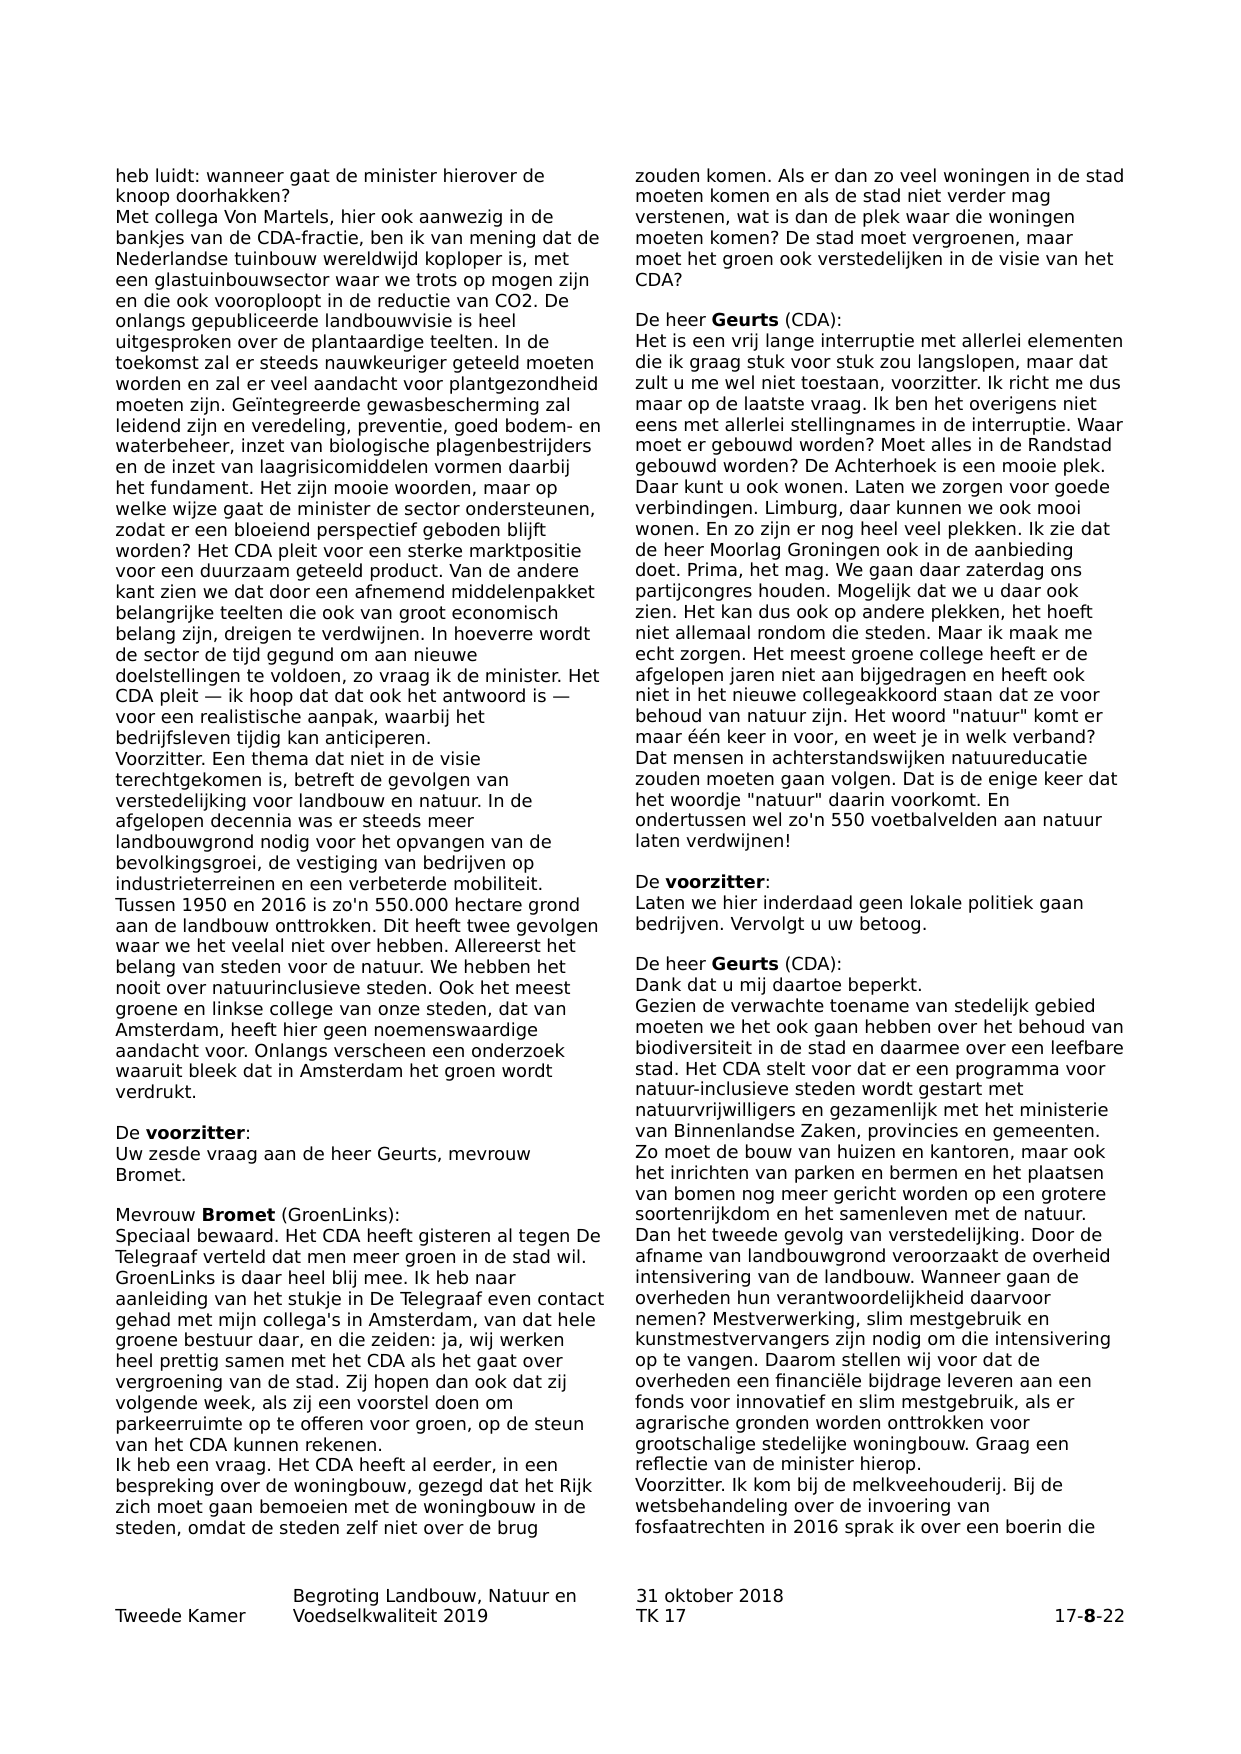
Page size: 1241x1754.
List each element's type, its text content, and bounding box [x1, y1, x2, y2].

text De heer Geurts (CDA): [635, 954, 1125, 975]
text Dan het tweede gevolg van verstedelijking. Door de afname van landbouwgrond veroorzaakt de overheid intensivering van de landbouw. Wanneer gaan de overheden hun verantwoordelijkheid daarvoor nemen? Mestverwerking, slim mestgebruik en kunstmestvervangers zijn nodig om die intensivering op te vangen. Daarom stellen wij voor dat de overheden een financiële bijdrage leveren aan een fonds voor innovatief en slim mestgebruik, als er agrarische gronden worden onttrokken voor grootschalige stedelijke woningbouw. Graag een reflectie van de minister hierop. [635, 1225, 1125, 1475]
text De voorzitter: [115, 1123, 605, 1143]
text De voorzitter: [635, 872, 1125, 893]
text Het is een vrij lange interruptie met allerlei elementen die ik graag stuk voor stuk zou langslopen, maar dat zult u me wel niet toestaan, voorzitter. Ik richt me dus maar op de laatste vraag. Ik ben het overigens niet eens met allerlei stellingnames in de interruptie. Waar moet er gebouwd worden? Moet alles in de Randstad gebouwd worden? De Achterhoek is een mooie plek. Daar kunt u ook wonen. Laten we zorgen voor goede verbindingen. Limburg, daar kunnen we ook mooi wonen. En zo zijn er nog heel veel plekken. Ik zie dat de heer Moorlag Groningen ook in de aanbieding doet. Prima, het mag. We gaan daar zaterdag ons partijcongres houden. Mogelijk dat we u daar ook zien. Het kan dus ook op andere plekken, het hoeft niet allemaal rondom die steden. Maar ik maak me echt zorgen. Het meest groene college heeft er de afgelopen jaren niet aan bijgedragen en heeft ook niet in het nieuwe collegeakkoord staan dat ze voor behoud van natuur zijn. Het woord "natuur" komt er maar één keer in voor, en weet je in welk verband? Dat mensen in achterstandswijken natuureducatie zouden moeten gaan volgen. Dat is de enige keer dat het woordje "natuur" daarin voorkomt. En ondertussen wel zo'n 550 voetbalvelden aan natuur laten verdwijnen! [635, 331, 1125, 852]
text Mevrouw Bromet (GroenLinks): [115, 1205, 605, 1226]
text zouden komen. Als er dan zo veel woningen in de stad moeten komen en als de stad niet verder mag verstenen, wat is dan de plek waar die woningen moeten komen? De stad moet vergroenen, maar moet het groen ook verstedelijken in de visie van het CDA? [635, 165, 1125, 290]
text Speciaal bewaard. Het CDA heeft gisteren al tegen De Telegraaf verteld dat men meer groen in de stad wil. GroenLinks is daar heel blij mee. Ik heb naar aanleiding van het stukje in De Telegraaf even contact gehad met mijn collega's in Amsterdam, van dat hele groene bestuur daar, en die zeiden: ja, wij werken heel prettig samen met het CDA als het gaat over vergroening van de stad. Zij hopen dan ook dat zij volgende week, als zij een voorstel doen om parkeerruimte op te offeren voor groen, op de steun van het CDA kunnen rekenen. [115, 1226, 605, 1455]
text Voorzitter. Ik kom bij de melkveehouderij. Bij de wetsbehandeling over de invoering van fosfaatrechten in 2016 sprak ik over een boerin die [635, 1475, 1125, 1537]
text Voorzitter. Een thema dat niet in de visie terechtgekomen is, betreft de gevolgen van verstedelijking voor landbouw en natuur. In de afgelopen decennia was er steeds meer landbouwgrond nodig voor het opvangen van de bevolkingsgroei, de vestiging van bedrijven op industrieterreinen en een verbeterde mobiliteit. Tussen 1950 en 2016 is zo'n 550.000 hectare grond aan de landbouw onttrokken. Dit heeft twee gevolgen waar we het veelal niet over hebben. Allereerst het belang van steden voor de natuur. We hebben het nooit over natuurinclusieve steden. Ook het meest groene en linkse college van onze steden, dat van Amsterdam, heeft hier geen noemenswaardige aandacht voor. Onlangs verscheen een onderzoek waaruit bleek dat in Amsterdam het groen wordt verdrukt. [115, 749, 605, 1103]
text De heer Geurts (CDA): [635, 310, 1125, 331]
text Gezien de verwachte toename van stedelijk gebied moeten we het ook gaan hebben over het behoud van biodiversiteit in de stad en daarmee over een leefbare stad. Het CDA stelt voor dat er een programma voor natuur-inclusieve steden wordt gestart met natuurvrijwilligers en gezamenlijk met het ministerie van Binnenlandse Zaken, provincies en gemeenten. Zo moet de bouw van huizen en kantoren, maar ook het inrichten van parken en bermen en het plaatsen van bomen nog meer gericht worden op een grotere soortenrijkdom en het samenleven met de natuur. [635, 996, 1125, 1225]
text Dank dat u mij daartoe beperkt. [635, 975, 1125, 996]
text Ik heb een vraag. Het CDA heeft al eerder, in een bespreking over de woningbouw, gezegd dat het Rijk zich moet gaan bemoeien met de woningbouw in de steden, omdat de steden zelf niet over de brug [115, 1455, 605, 1538]
text Laten we hier inderdaad geen lokale politiek gaan bedrijven. Vervolgt u uw betoog. [635, 893, 1125, 934]
text heb luidt: wanneer gaat de minister hierover de knoop doorhakken? [115, 165, 605, 207]
text Uw zesde vraag aan de heer Geurts, mevrouw Bromet. [115, 1143, 605, 1185]
text Met collega Von Martels, hier ook aanwezig in de bankjes van de CDA-fractie, ben ik van mening dat de Nederlandse tuinbouw wereldwijd koploper is, met een glastuinbouwsector waar we trots op mogen zijn en die ook vooroploopt in de reductie van CO2. De onlangs gepubliceerde landbouwvisie is heel uitgesproken over de plantaardige teelten. In de toekomst zal er steeds nauwkeuriger geteeld moeten worden en zal er veel aandacht voor plantgezondheid moeten zijn. Geïntegreerde gewasbescherming zal leidend zijn en veredeling, preventie, goed bodem- en waterbeheer, inzet van biologische plagenbestrijders en de inzet van laagrisicomiddelen vormen daarbij het fundament. Het zijn mooie woorden, maar op welke wijze gaat de minister de sector ondersteunen, zodat er een bloeiend perspectief geboden blijft worden? Het CDA pleit voor een sterke marktpositie voor een duurzaam geteeld product. Van de andere kant zien we dat door een afnemend middelenpakket belangrijke teelten die ook van groot economisch belang zijn, dreigen te verdwijnen. In hoeverre wordt de sector de tijd gegund om aan nieuwe doelstellingen te voldoen, zo vraag ik de minister. Het CDA pleit — ik hoop dat dat ook het antwoord is — voor een realistische aanpak, waarbij het bedrijfsleven tijdig kan anticiperen. [115, 207, 605, 749]
